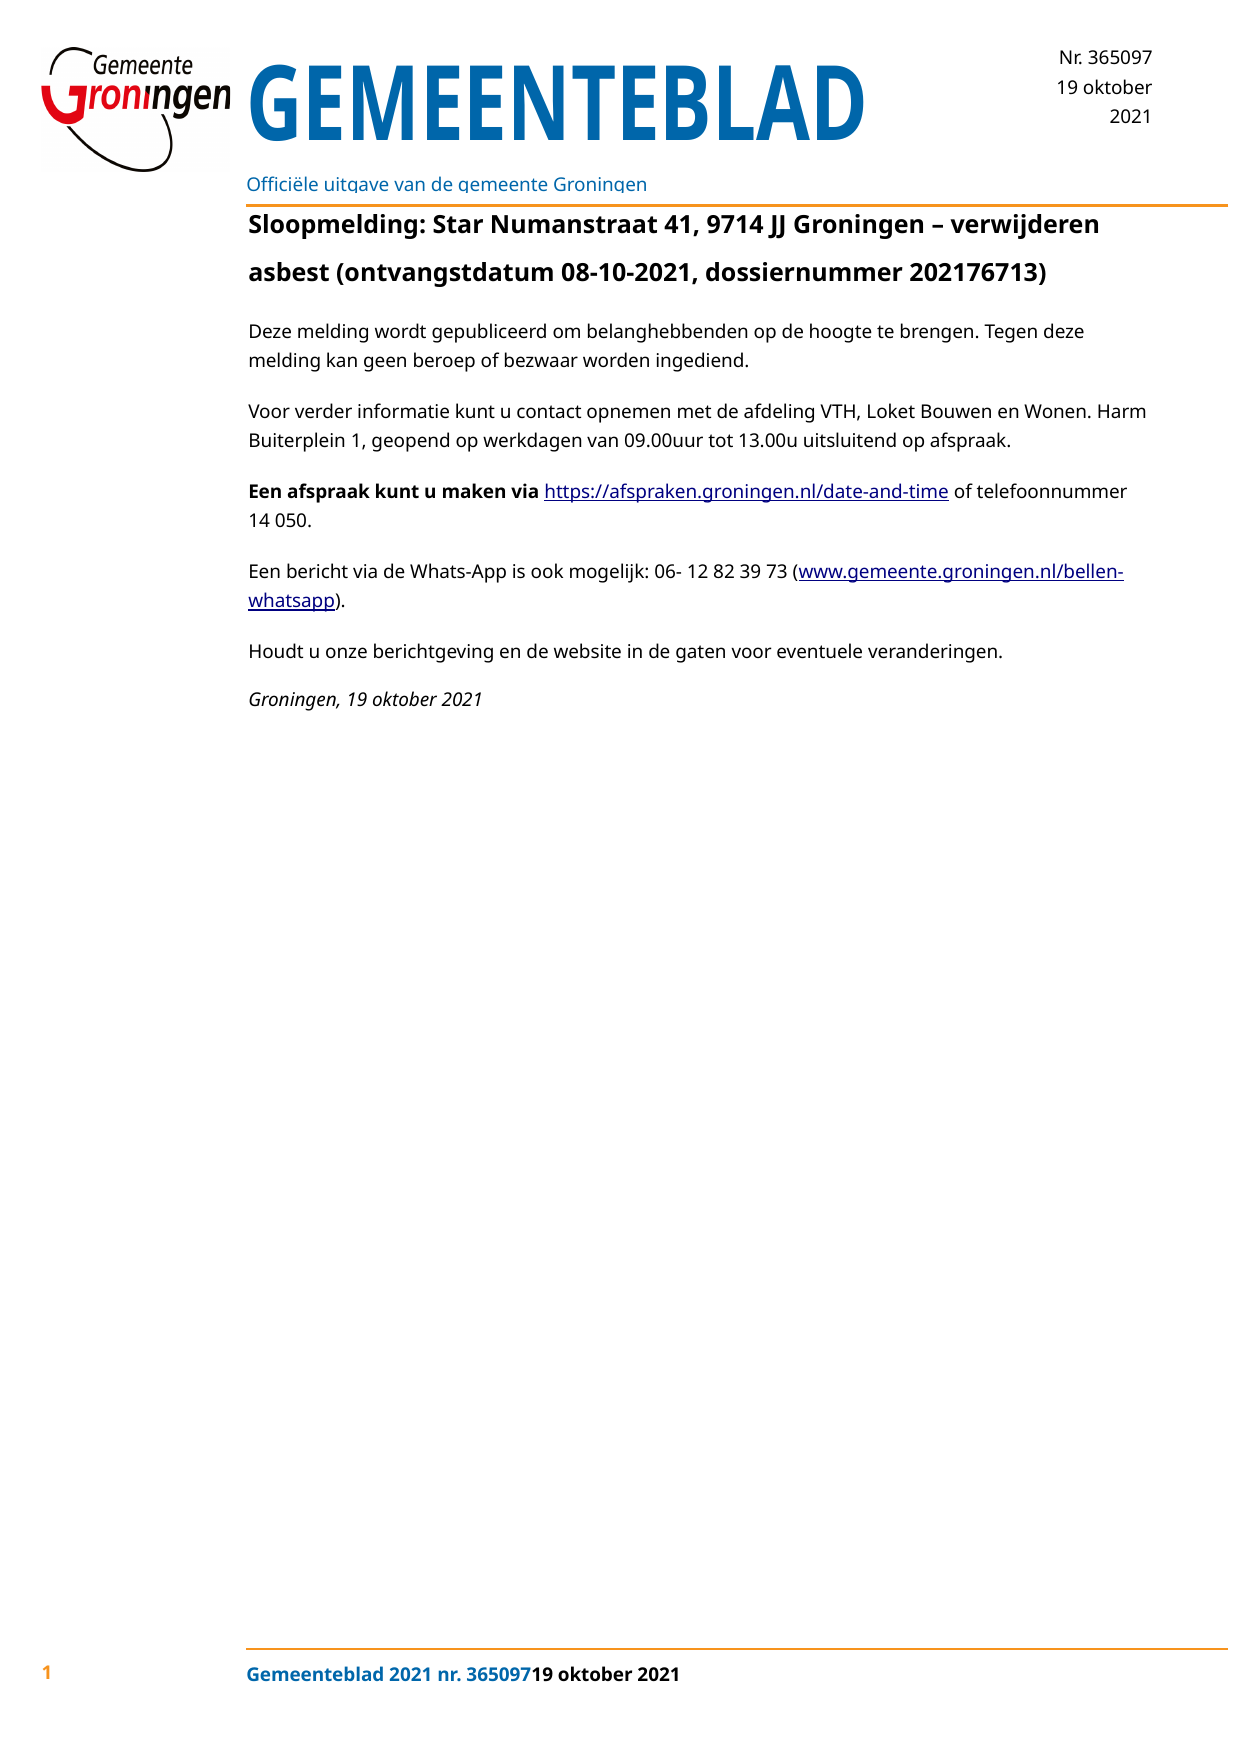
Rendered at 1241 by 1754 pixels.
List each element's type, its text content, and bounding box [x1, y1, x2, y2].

text Groningen, 19 oktober 2021 [248, 686, 1152, 711]
text Houdt u onze berichtgeving en de website in de gaten voor eventuele veranderingen. [248, 638, 1152, 664]
text Een bericht via de Whats-App is ook mogelijk: 06- 12 82 39 73 (www.gemeente.groningen.nl/bellen-whatsapp). [248, 558, 1152, 613]
picture [41, 47, 231, 172]
text Voor verder informatie kunt u contact opnemen met de afdeling VTH, Loket Bouwen en Wonen. Harm Buiterplein 1, geopend op werkdagen van 09.00uur tot 13.00u uitsluitend op afspraak. [248, 398, 1152, 453]
text Een afspraak kunt u maken via https://afspraken.groningen.nl/date-and-time of telefoonnummer 14 050. [248, 478, 1152, 533]
text Deze melding wordt gepubliceerd om belanghebbenden op de hoogte te brengen. Tegen deze melding kan geen beroep of bezwaar worden ingediend. [248, 318, 1152, 373]
text Sloopmelding: Star Numanstraat 41, 9714 JJ Groningen – verwijderen asbest (ontvangstdatum 08-10-2021, dossiernummer 202176713) [248, 207, 1152, 288]
